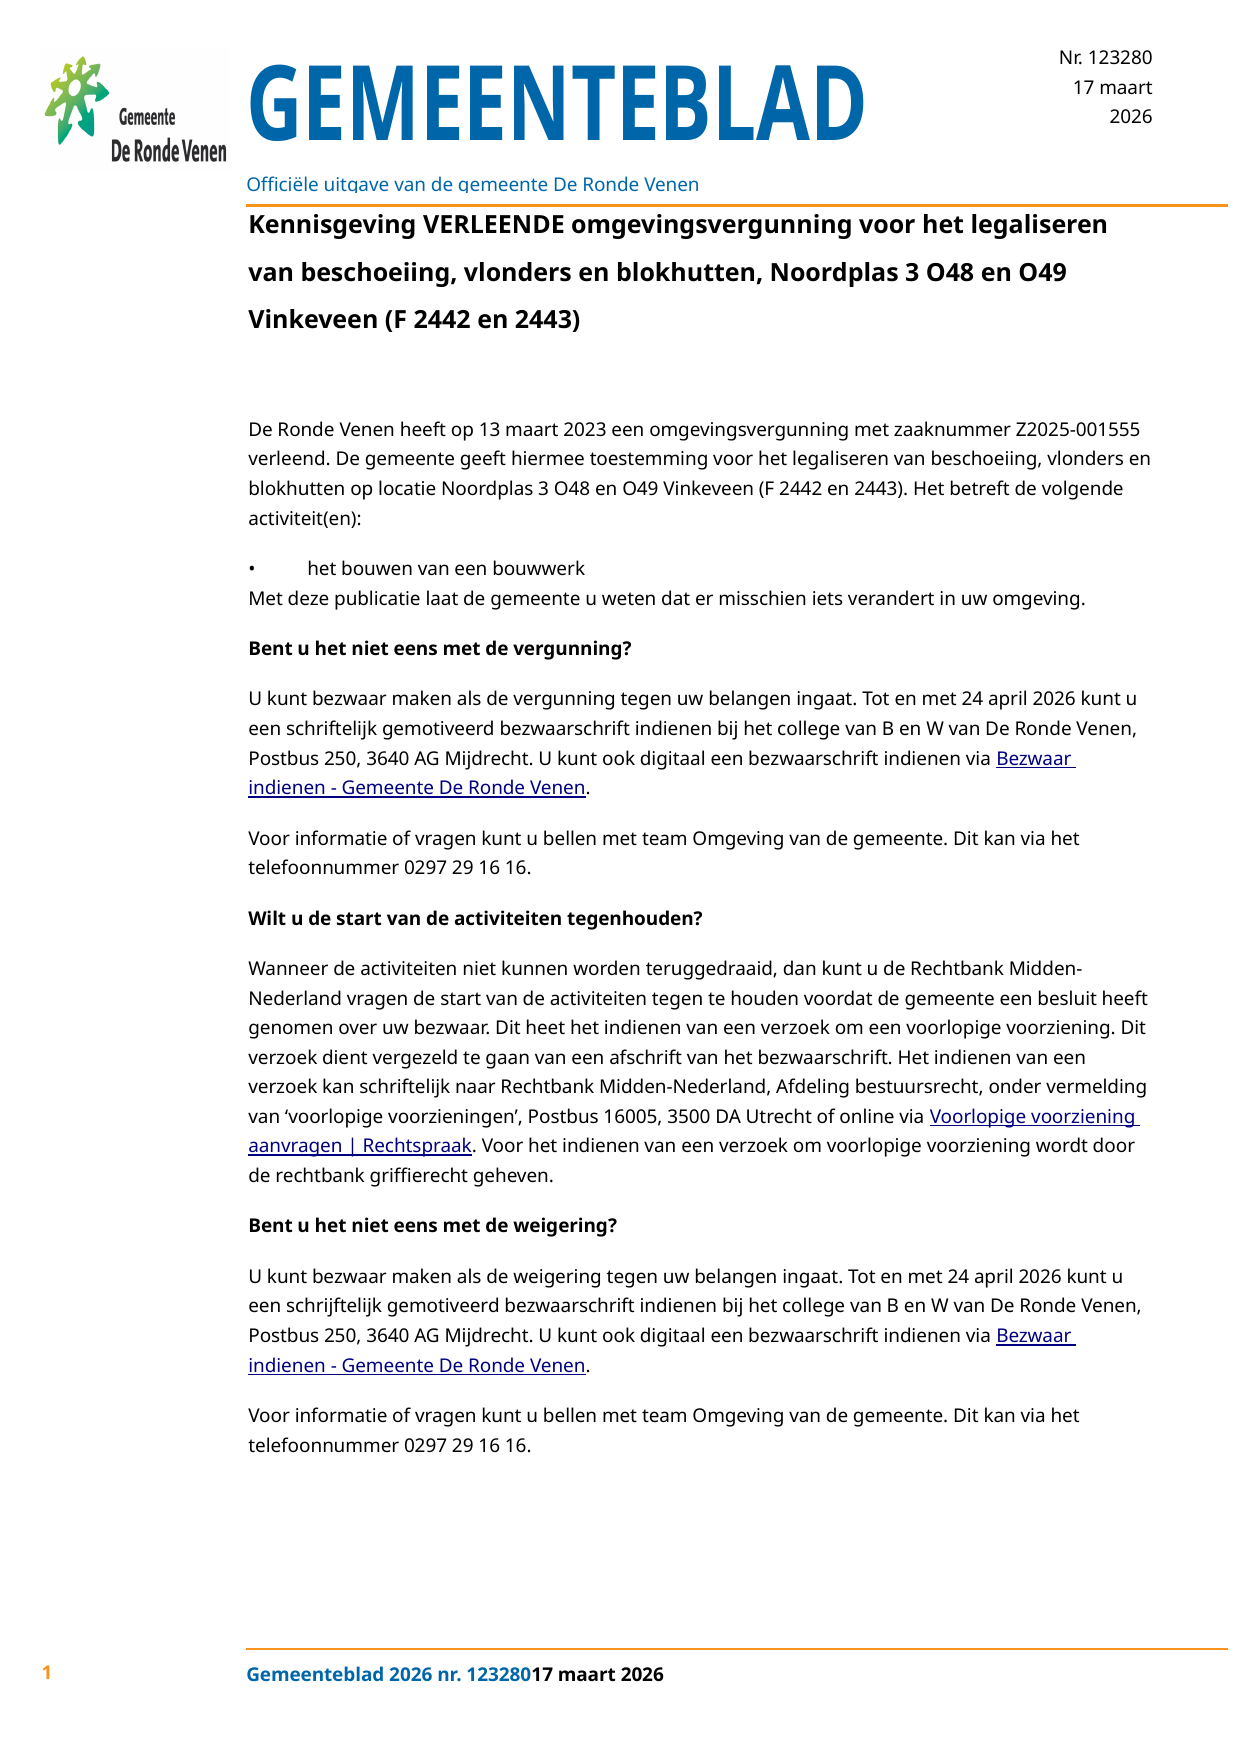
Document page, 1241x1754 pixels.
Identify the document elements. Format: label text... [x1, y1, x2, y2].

list het bouwen van een bouwwerk [248, 555, 1152, 581]
text U kunt bezwaar maken als de vergunning tegen uw belangen ingaat. Tot en met 24 april 2026 kunt u een schriftelijk gemotiveerd bezwaarschrift indienen bij het college van B en W van De Ronde Venen, Postbus 250, 3640 AG Mijdrecht. U kunt ook digitaal een bezwaarschrift indienen via Bezwaar indienen - Gemeente De Ronde Venen. [248, 686, 1152, 800]
text Voor informatie of vragen kunt u bellen met team Omgeving van de gemeente. Dit kan via het telefoonnummer 0297 29 16 16. [248, 825, 1152, 880]
text Voor informatie of vragen kunt u bellen met team Omgeving van de gemeente. Dit kan via het telefoonnummer 0297 29 16 16. [248, 1402, 1152, 1457]
text U kunt bezwaar maken als de weigering tegen uw belangen ingaat. Tot en met 24 april 2026 kunt u een schrijftelijk gemotiveerd bezwaarschrift indienen bij het college van B en W van De Ronde Venen, Postbus 250, 3640 AG Mijdrecht. U kunt ook digitaal een bezwaarschrift indienen via Bezwaar indienen - Gemeente De Ronde Venen. [248, 1263, 1152, 1377]
text Wanneer de activiteiten niet kunnen worden teruggedraaid, dan kunt u de Rechtbank Midden-Nederland vragen de start van de activiteiten tegen te houden voordat de gemeente een besluit heeft genomen over uw bezwaar. Dit heet het indienen van een verzoek om een voorlopige voorziening. Dit verzoek dient vergezeld te gaan van een afschrift van het bezwaarschrift. Het indienen van een verzoek kan schriftelijk naar Rechtbank Midden-Nederland, Afdeling bestuursrecht, onder vermelding van ‘voorlopige voorzieningen’, Postbus 16005, 3500 DA Utrecht of online via Voorlopige voorziening aanvragen | Rechtspraak. Voor het indienen van een verzoek om voorlopige voorziening wordt door de rechtbank griffierecht geheven. [248, 955, 1152, 1188]
text Kennisgeving VERLEENDE omgevingsvergunning voor het legaliseren van beschoeiing, vlonders en blokhutten, Noordplas 3 O48 en O49 Vinkeveen (F 2442 en 2443) [248, 207, 1152, 336]
text Met deze publicatie laat de gemeente u weten dat er misschien iets verandert in uw omgeving. [248, 585, 1152, 610]
text Bent u het niet eens met de weigering? [248, 1213, 1152, 1238]
text De Ronde Venen heeft op 13 maart 2023 een omgevingsvergunning met zaaknummer Z2025-001555 verleend. De gemeente geeft hiermee toestemming voor het legaliseren van beschoeiing, vlonders en blokhutten op locatie Noordplas 3 O48 en O49 Vinkeveen (F 2442 en 2443). Het betreft de volgende activiteit(en): [248, 416, 1152, 530]
text Bent u het niet eens met de vergunning? [248, 635, 1152, 661]
picture [41, 47, 231, 172]
text Wilt u de start van de activiteiten tegenhouden? [248, 905, 1152, 930]
